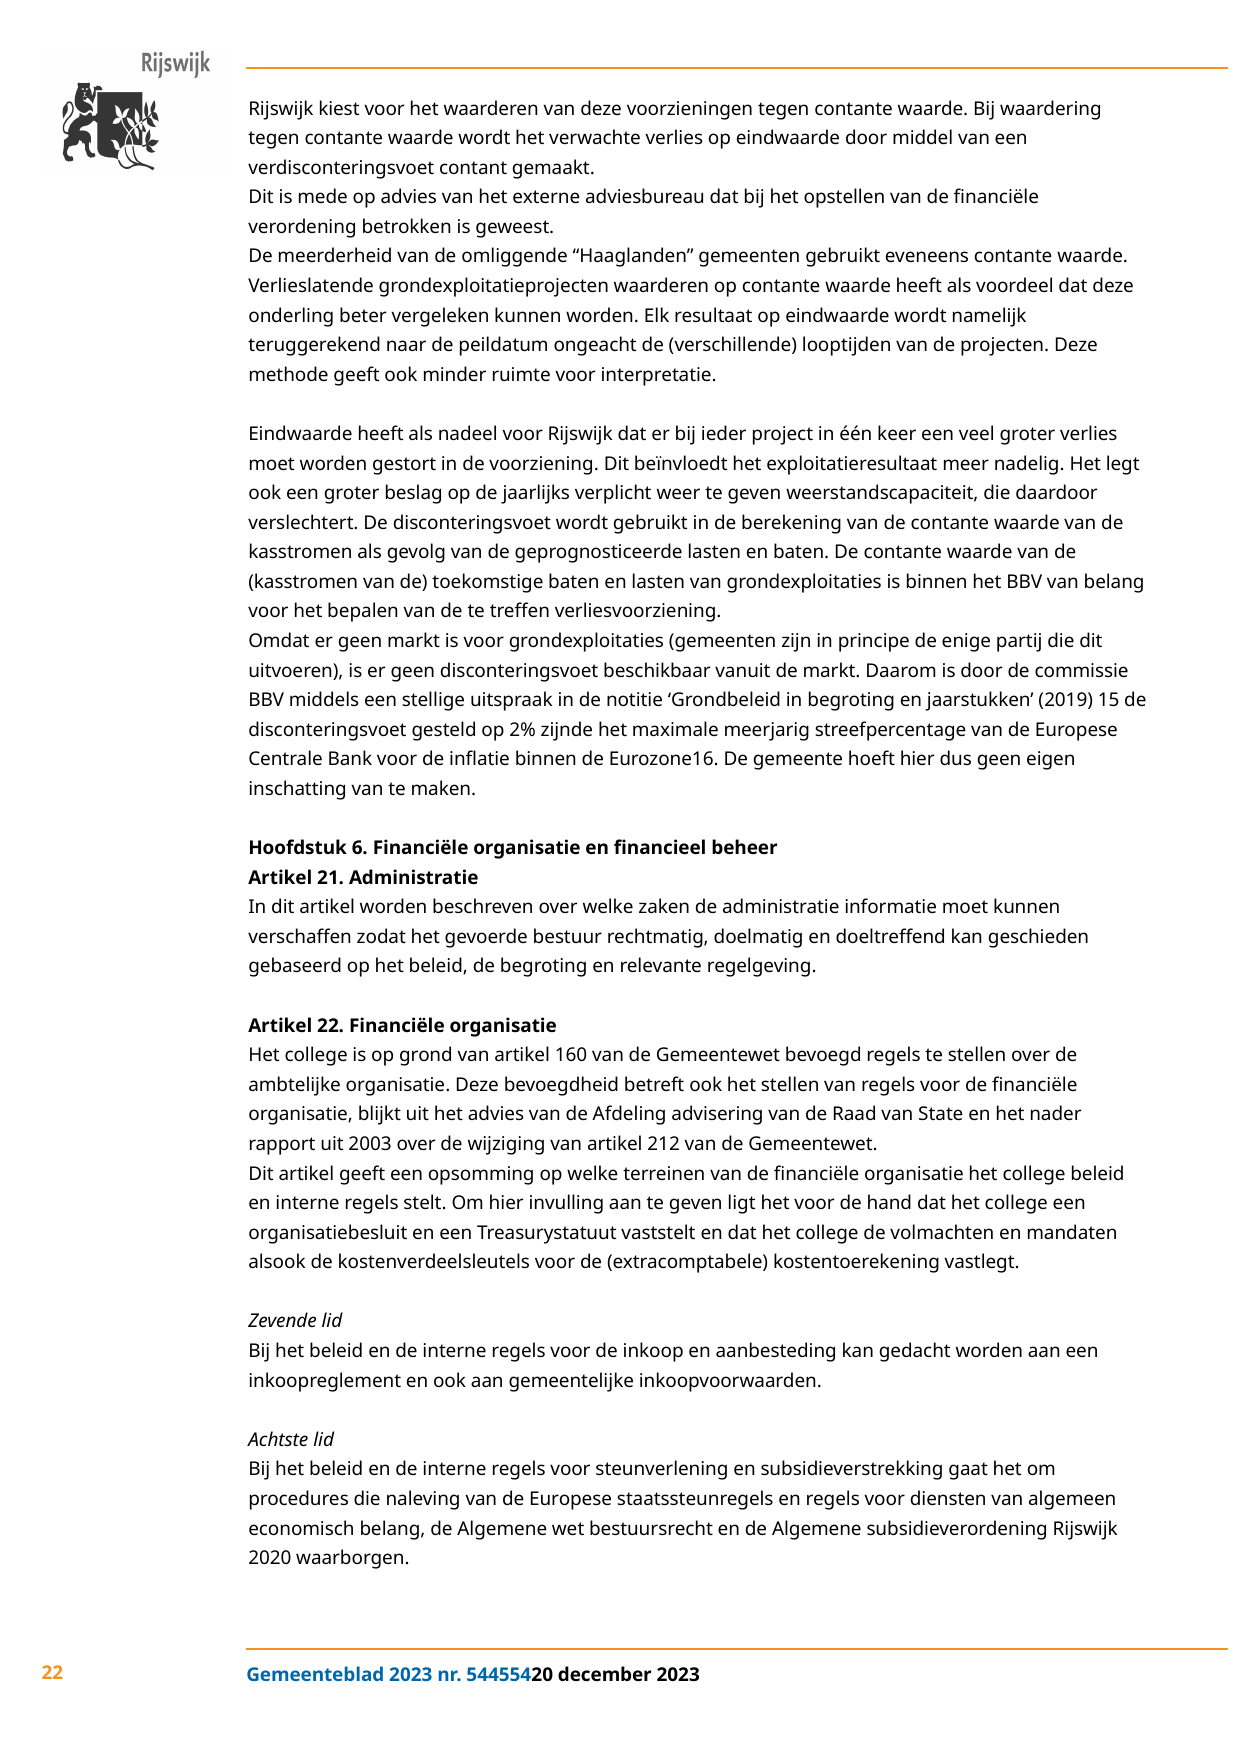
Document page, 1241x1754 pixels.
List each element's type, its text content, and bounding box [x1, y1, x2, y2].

text Eindwaarde heeft als nadeel voor Rijswijk dat er bij ieder project in één keer een veel groter verlies moet worden gestort in de voorziening. Dit beïnvloedt het exploitatieresultaat meer nadelig. Het legt ook een groter beslag op de jaarlijks verplicht weer te geven weerstandscapaciteit, die daardoor verslechtert. De disconteringsvoet wordt gebruikt in de berekening van de contante waarde van de kasstromen als gevolg van de geprognosticeerde lasten en baten. De contante waarde van de (kasstromen van de) toekomstige baten en lasten van grondexploitaties is binnen het BBV van belang voor het bepalen van de te treffen verliesvoorziening. [248, 420, 1152, 623]
text Achtste lid [248, 1426, 1152, 1452]
text Artikel 21. Administratie [248, 864, 1152, 890]
text Hoofdstuk 6. Financiële organisatie en financieel beheer [248, 834, 1152, 860]
text Artikel 22. Financiële organisatie [248, 1012, 1152, 1038]
text De meerderheid van de omliggende “Haaglanden” gemeenten gebruikt eveneens contante waarde. [248, 243, 1152, 268]
text Bij het beleid en de interne regels voor steunverlening en subsidieverstrekking gaat het om procedures die naleving van de Europese staatssteunregels en regels voor diensten van algemeen economisch belang, de Algemene wet bestuursrecht en de Algemene subsidieverordening Rijswijk 2020 waarborgen. [248, 1456, 1152, 1570]
picture [41, 47, 231, 172]
text Bij het beleid en de interne regels voor de inkoop en aanbesteding kan gedacht worden aan een inkoopreglement en ook aan gemeentelijke inkoopvoorwaarden. [248, 1337, 1152, 1393]
text Omdat er geen markt is voor grondexploitaties (gemeenten zijn in principe de enige partij die dit uitvoeren), is er geen disconteringsvoet beschikbaar vanuit de markt. Daarom is door de commissie BBV middels een stellige uitspraak in de notitie ‘Grondbeleid in begroting en jaarstukken’ (2019) 15 de disconteringsvoet gesteld op 2% zijnde het maximale meerjarig streefpercentage van de Europese Centrale Bank voor de inflatie binnen de Eurozone16. De gemeente hoeft hier dus geen eigen inschatting van te maken. [248, 627, 1152, 801]
text Het college is op grond van artikel 160 van de Gemeentewet bevoegd regels te stellen over de ambtelijke organisatie. Deze bevoegdheid betreft ook het stellen van regels voor de financiële organisatie, blijkt uit het advies van de Afdeling advisering van de Raad van State en het nader rapport uit 2003 over de wijziging van artikel 212 van de Gemeentewet. [248, 1041, 1152, 1156]
text Zevende lid [248, 1308, 1152, 1333]
text In dit artikel worden beschreven over welke zaken de administratie informatie moet kunnen verschaffen zodat het gevoerde bestuur rechtmatig, doelmatig en doeltreffend kan geschieden gebaseerd op het beleid, de begroting en relevante regelgeving. [248, 893, 1152, 978]
text Verlieslatende grondexploitatieprojecten waarderen op contante waarde heeft als voordeel dat deze onderling beter vergeleken kunnen worden. Elk resultaat op eindwaarde wordt namelijk teruggerekend naar de peildatum ongeacht de (verschillende) looptijden van de projecten. Deze methode geeft ook minder ruimte voor interpretatie. [248, 272, 1152, 387]
text Rijswijk kiest voor het waarderen van deze voorzieningen tegen contante waarde. Bij waardering tegen contante waarde wordt het verwachte verlies op eindwaarde door middel van een verdisconteringsvoet contant gemaakt. [248, 95, 1152, 180]
text Dit artikel geeft een opsomming op welke terreinen van de financiële organisatie het college beleid en interne regels stelt. Om hier invulling aan te geven ligt het voor de hand dat het college een organisatiebesluit en een Treasurystatuut vaststelt en dat het college de volmachten en mandaten alsook de kostenverdeelsleutels voor de (extracomptabele) kostentoerekening vastlegt. [248, 1160, 1152, 1274]
text Dit is mede op advies van het externe adviesbureau dat bij het opstellen van de financiële verordening betrokken is geweest. [248, 183, 1152, 239]
